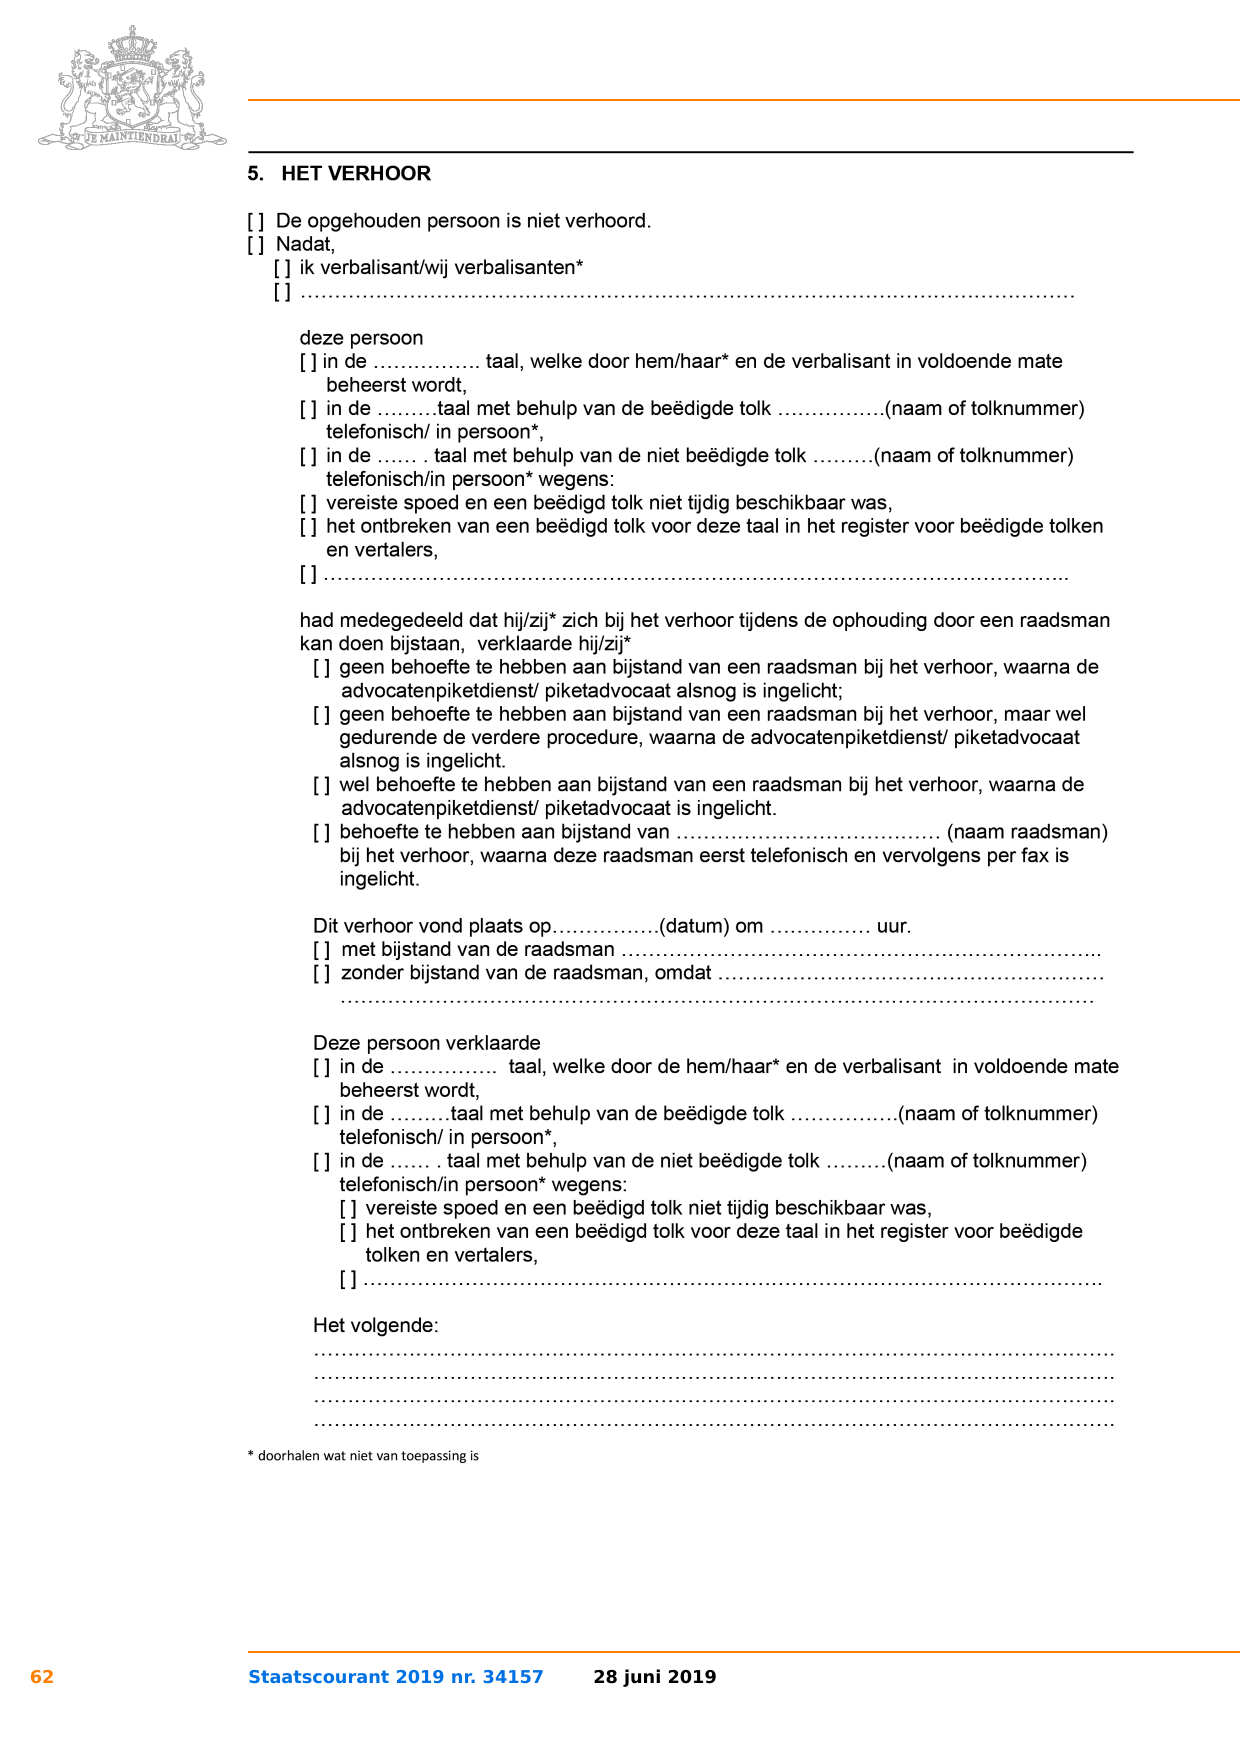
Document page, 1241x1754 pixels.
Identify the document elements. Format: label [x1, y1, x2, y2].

picture [38, 25, 227, 150]
picture [248, 151, 1134, 1463]
